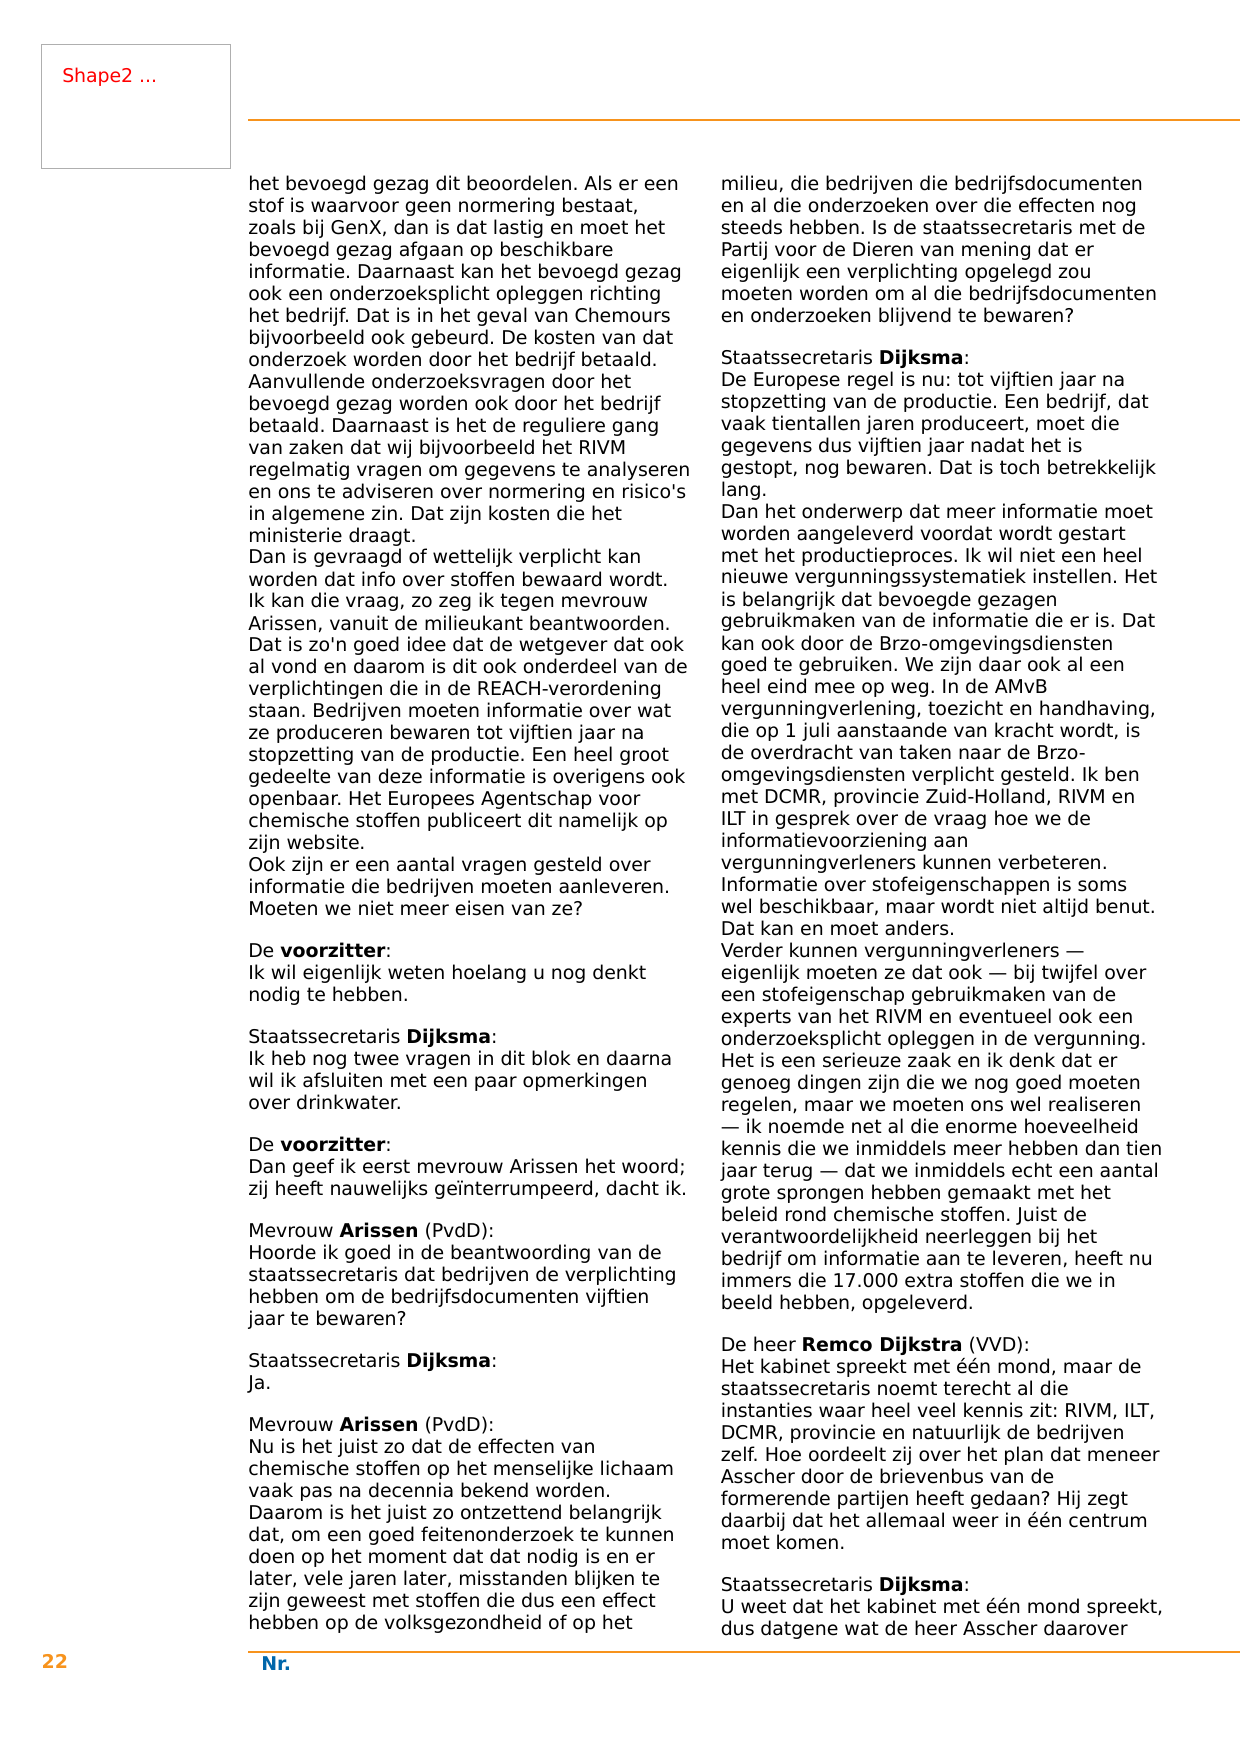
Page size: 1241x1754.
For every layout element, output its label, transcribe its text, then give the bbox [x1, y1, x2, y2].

text De voorzitter: [248, 1134, 691, 1156]
text Het kabinet spreekt met één mond, maar de staatssecretaris noemt terecht al die instanties waar heel veel kennis zit: RIVM, ILT, DCMR, provincie en natuurlijk de bedrijven zelf. Hoe oordeelt zij over het plan dat meneer Asscher door de brievenbus van de formerende partijen heeft gedaan? Hij zegt daarbij dat het allemaal weer in één centrum moet komen. [721, 1356, 1163, 1553]
text Staatssecretaris Dijksma: [248, 1026, 691, 1048]
text Verder kunnen vergunningverleners — eigenlijk moeten ze dat ook — bij twijfel over een stofeigenschap gebruikmaken van de experts van het RIVM en eventueel ook een onderzoeksplicht opleggen in de vergunning. Het is een serieuze zaak en ik denk dat er genoeg dingen zijn die we nog goed moeten regelen, maar we moeten ons wel realiseren — ik noemde net al die enorme hoeveelheid kennis die we inmiddels meer hebben dan tien jaar terug — dat we inmiddels echt een aantal grote sprongen hebben gemaakt met het beleid rond chemische stoffen. Juist de verantwoordelijkheid neerleggen bij het bedrijf om informatie aan te leveren, heeft nu immers die 17.000 extra stoffen die we in beeld hebben, opgeleverd. [721, 940, 1163, 1314]
text Staatssecretaris Dijksma: [248, 1350, 691, 1372]
text Ik heb nog twee vragen in dit blok en daarna wil ik afsluiten met een paar opmerkingen over drinkwater. [248, 1048, 691, 1114]
text U weet dat het kabinet met één mond spreekt, dus datgene wat de heer Asscher daarover [721, 1596, 1163, 1639]
text Ik wil eigenlijk weten hoelang u nog denkt nodig te hebben. [248, 962, 691, 1006]
text milieu, die bedrijven die bedrijfsdocumenten en al die onderzoeken over die effecten nog steeds hebben. Is de staatssecretaris met de Partij voor de Dieren van mening dat er eigenlijk een verplichting opgelegd zou moeten worden om al die bedrijfsdocumenten en onderzoeken blijvend te bewaren? [721, 173, 1163, 327]
text De voorzitter: [248, 940, 691, 962]
text De heer Remco Dijkstra (VVD): [721, 1334, 1163, 1356]
text Staatssecretaris Dijksma: [721, 347, 1163, 369]
text Dan geef ik eerst mevrouw Arissen het woord; zij heeft nauwelijks geïnterrumpeerd, dacht ik. [248, 1156, 691, 1200]
text Hoorde ik goed in de beantwoording van de staatssecretaris dat bedrijven de verplichting hebben om de bedrijfsdocumenten vijftien jaar te bewaren? [248, 1242, 691, 1330]
text het bevoegd gezag dit beoordelen. Als er een stof is waarvoor geen normering bestaat, zoals bij GenX, dan is dat lastig en moet het bevoegd gezag afgaan op beschikbare informatie. Daarnaast kan het bevoegd gezag ook een onderzoeksplicht opleggen richting het bedrijf. Dat is in het geval van Chemours bijvoorbeeld ook gebeurd. De kosten van dat onderzoek worden door het bedrijf betaald. Aanvullende onderzoeksvragen door het bevoegd gezag worden ook door het bedrijf betaald. Daarnaast is het de reguliere gang van zaken dat wij bijvoorbeeld het RIVM regelmatig vragen om gegevens te analyseren en ons te adviseren over normering en risico's in algemene zin. Dat zijn kosten die het ministerie draagt. [248, 173, 691, 546]
text De Europese regel is nu: tot vijftien jaar na stopzetting van de productie. Een bedrijf, dat vaak tientallen jaren produceert, moet die gegevens dus vijftien jaar nadat het is gestopt, nog bewaren. Dat is toch betrekkelijk lang. [721, 369, 1163, 501]
text Staatssecretaris Dijksma: [721, 1573, 1163, 1596]
text Nu is het juist zo dat de effecten van chemische stoffen op het menselijke lichaam vaak pas na decennia bekend worden. Daarom is het juist zo ontzettend belangrijk dat, om een goed feitenonderzoek te kunnen doen op het moment dat dat nodig is en er later, vele jaren later, misstanden blijken te zijn geweest met stoffen die dus een effect hebben op de volksgezondheid of op het [248, 1436, 691, 1633]
text Ook zijn er een aantal vragen gesteld over informatie die bedrijven moeten aanleveren. Moeten we niet meer eisen van ze? [248, 854, 691, 920]
text Dan het onderwerp dat meer informatie moet worden aangeleverd voordat wordt gestart met het productieproces. Ik wil niet een heel nieuwe vergunningssystematiek instellen. Het is belangrijk dat bevoegde gezagen gebruikmaken van de informatie die er is. Dat kan ook door de Brzo-omgevingsdiensten goed te gebruiken. We zijn daar ook al een heel eind mee op weg. In de AMvB vergunningverlening, toezicht en handhaving, die op 1 juli aanstaande van kracht wordt, is de overdracht van taken naar de Brzo-omgevingsdiensten verplicht gesteld. Ik ben met DCMR, provincie Zuid-Holland, RIVM en ILT in gesprek over de vraag hoe we de informatievoorziening aan vergunningverleners kunnen verbeteren. Informatie over stofeigenschappen is soms wel beschikbaar, maar wordt niet altijd benut. Dat kan en moet anders. [721, 501, 1163, 940]
text Ja. [248, 1372, 691, 1394]
text Dan is gevraagd of wettelijk verplicht kan worden dat info over stoffen bewaard wordt. Ik kan die vraag, zo zeg ik tegen mevrouw Arissen, vanuit de milieukant beantwoorden. Dat is zo'n goed idee dat de wetgever dat ook al vond en daarom is dit ook onderdeel van de verplichtingen die in de REACH-verordening staan. Bedrijven moeten informatie over wat ze produceren bewaren tot vijftien jaar na stopzetting van de productie. Een heel groot gedeelte van deze informatie is overigens ook openbaar. Het Europees Agentschap voor chemische stoffen publiceert dit namelijk op zijn website. [248, 546, 691, 854]
text Mevrouw Arissen (PvdD): [248, 1414, 691, 1436]
text Mevrouw Arissen (PvdD): [248, 1220, 691, 1242]
